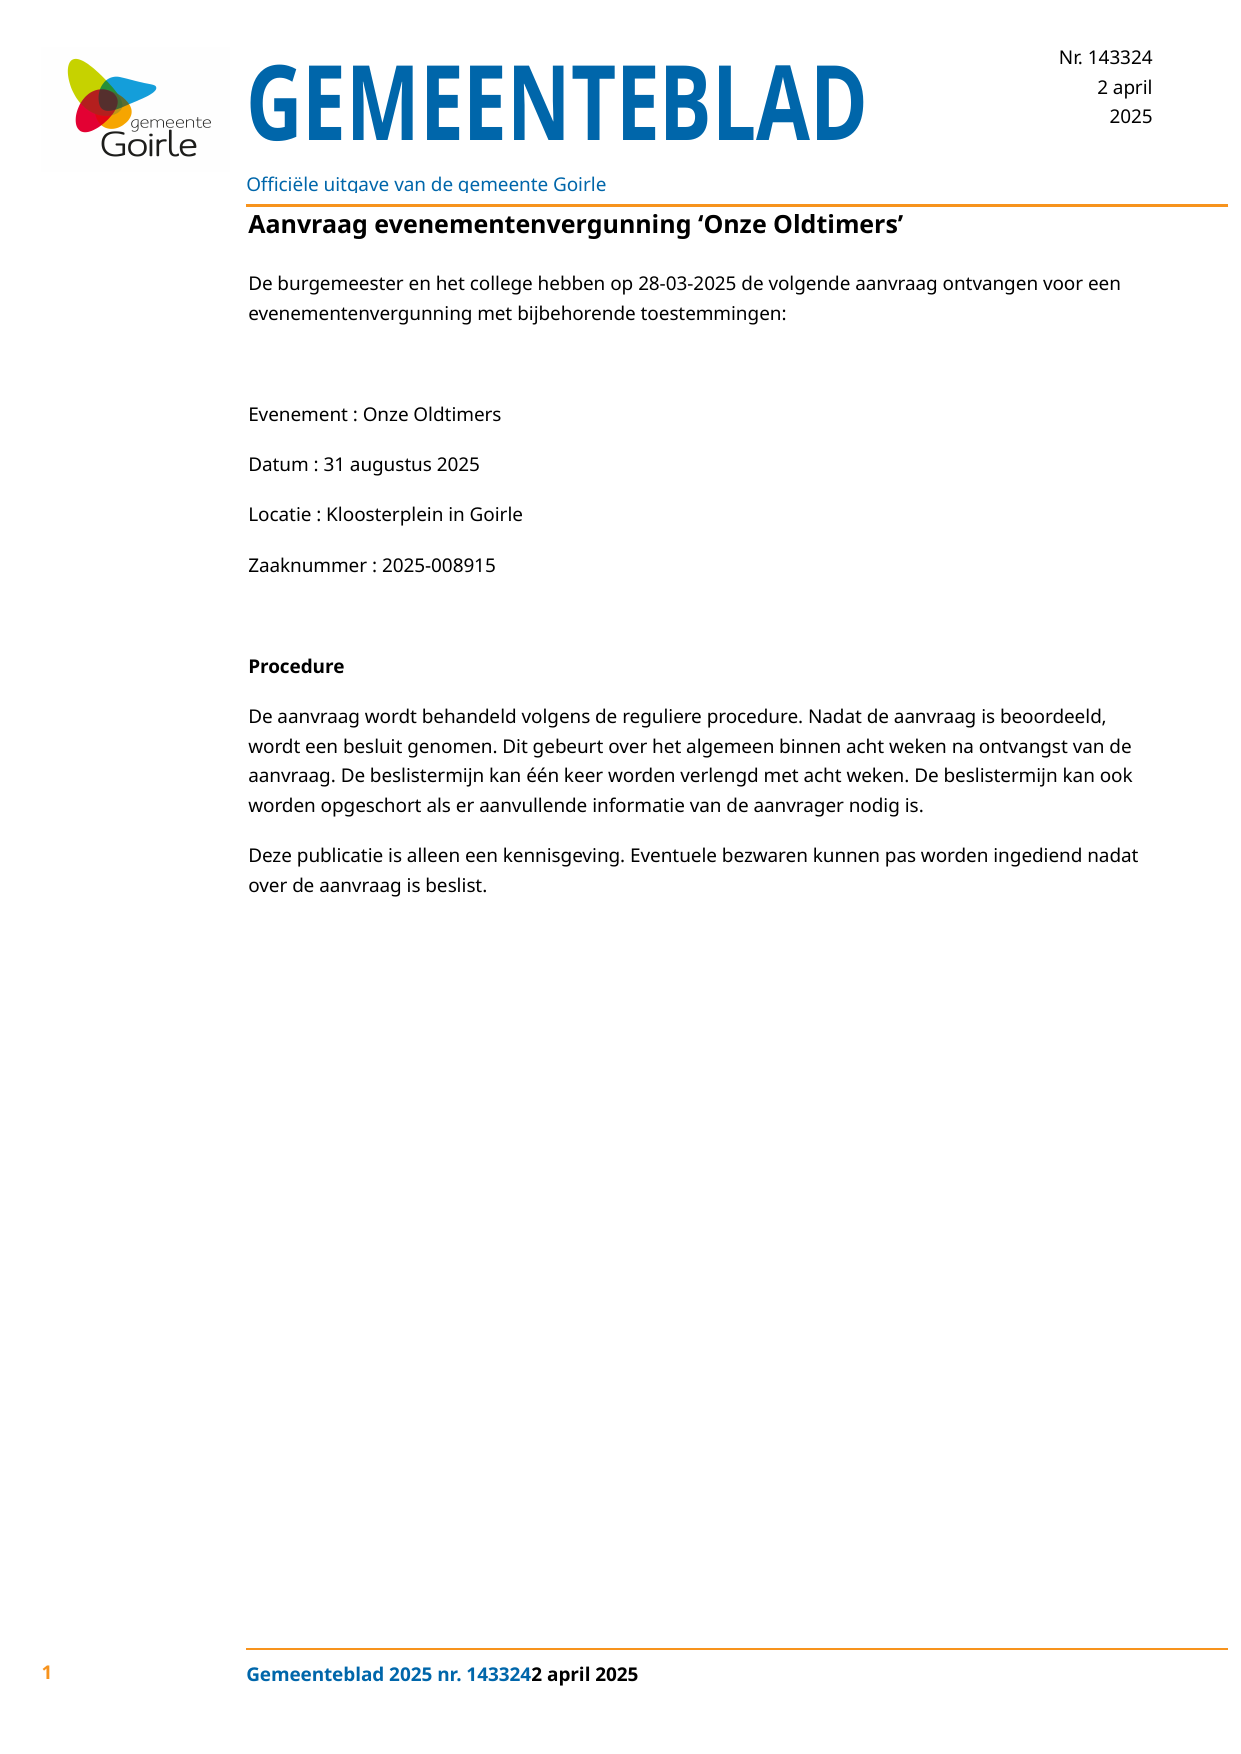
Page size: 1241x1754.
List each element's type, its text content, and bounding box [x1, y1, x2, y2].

text Procedure [248, 653, 1152, 678]
text De aanvraag wordt behandeld volgens de reguliere procedure. Nadat de aanvraag is beoordeeld, wordt een besluit genomen. Dit gebeurt over het algemeen binnen acht weken na ontvangst van de aanvraag. De beslistermijn kan één keer worden verlengd met acht weken. De beslistermijn kan ook worden opgeschort als er aanvullende informatie van de aanvrager nodig is. [248, 703, 1152, 818]
text Evenement : Onze Oldtimers [248, 401, 1152, 426]
text Datum : 31 augustus 2025 [248, 451, 1152, 477]
text Deze publicatie is alleen een kennisgeving. Eventuele bezwaren kunnen pas worden ingediend nadat over de aanvraag is beslist. [248, 842, 1152, 898]
text De burgemeester en het college hebben op 28-03-2025 de volgende aanvraag ontvangen voor een evenementenvergunning met bijbehorende toestemmingen: [248, 270, 1152, 326]
text Zaaknummer : 2025-008915 [248, 552, 1152, 578]
picture [41, 47, 231, 172]
text Aanvraag evenementenvergunning ‘Onze Oldtimers’ [248, 207, 1152, 241]
text Locatie : Kloosterplein in Goirle [248, 502, 1152, 527]
